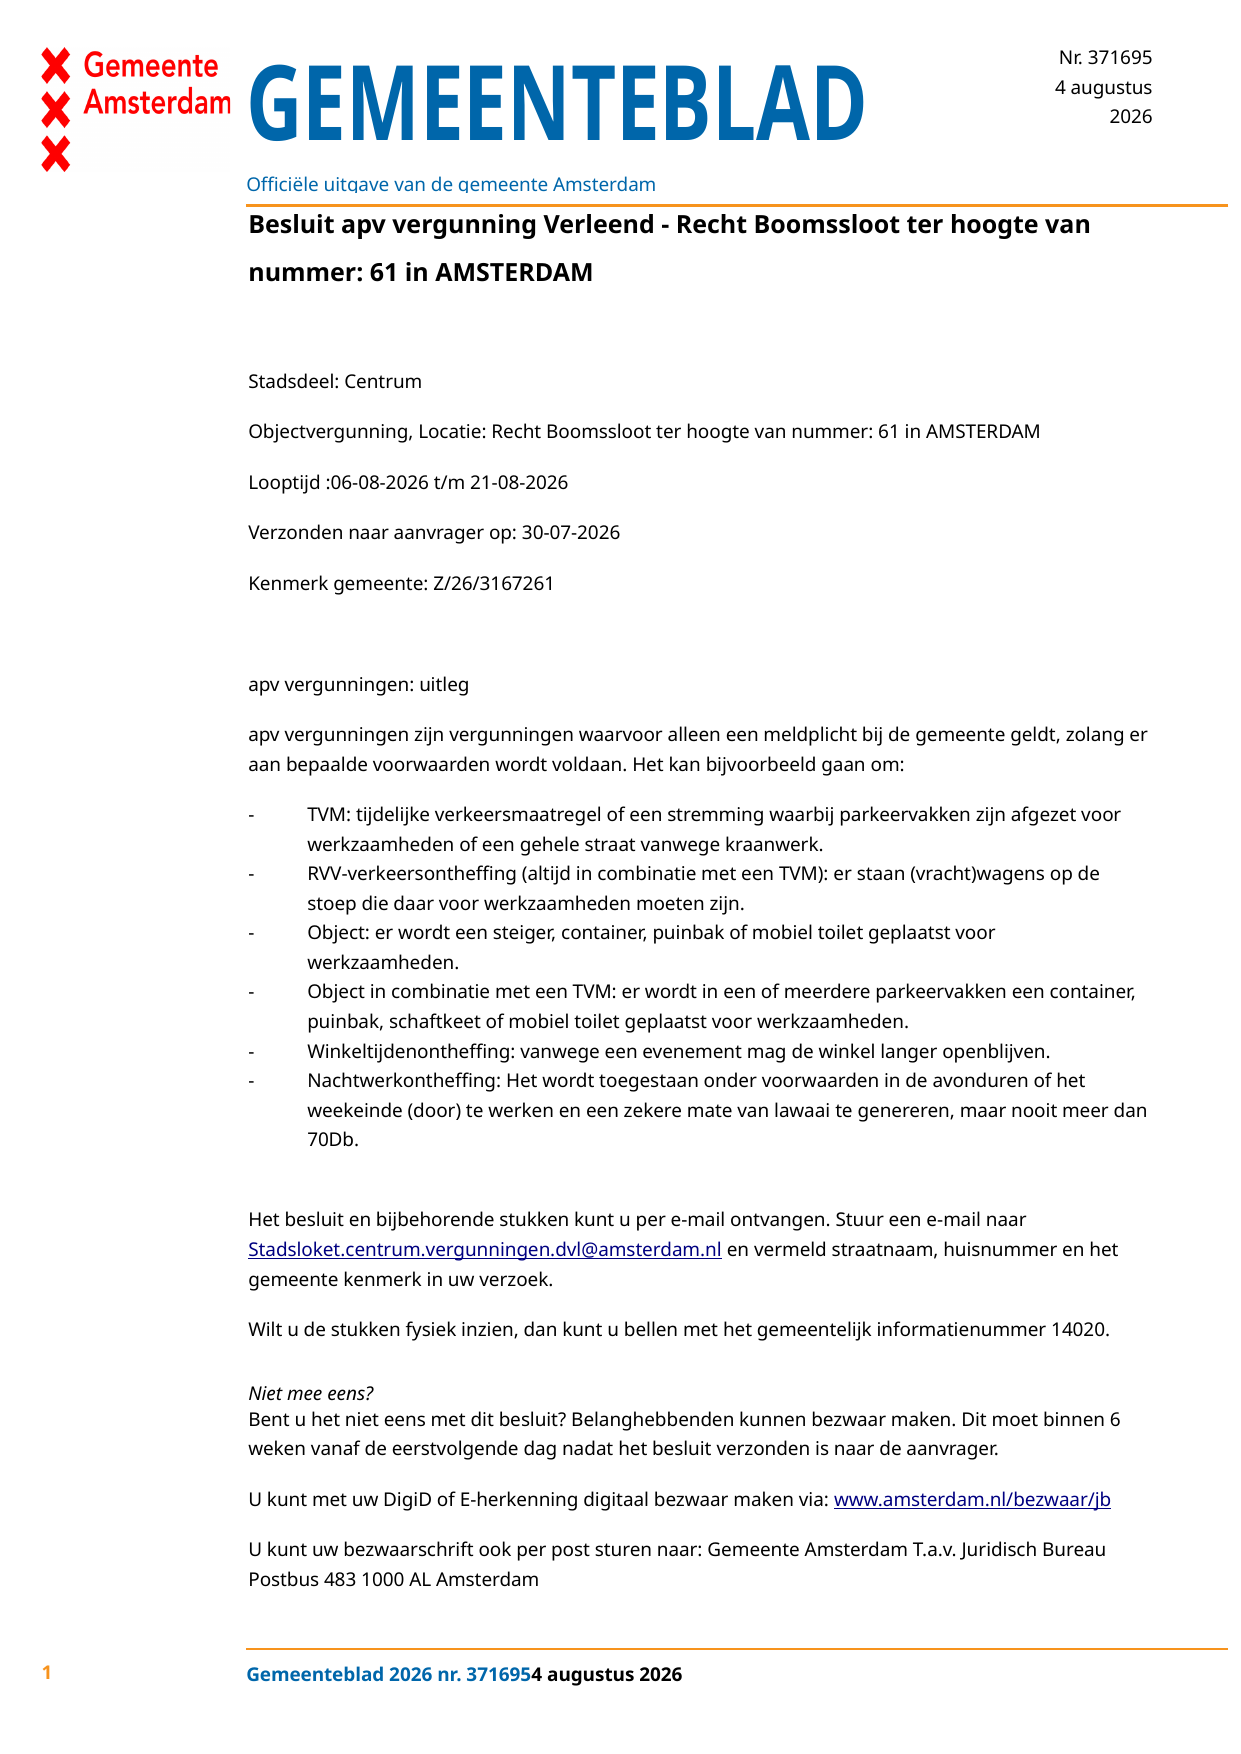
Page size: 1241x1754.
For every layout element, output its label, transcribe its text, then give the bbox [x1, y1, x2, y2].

text apv vergunningen: uitleg [248, 671, 1152, 697]
text Objectvergunning, Locatie: Recht Boomssloot ter hoogte van nummer: 61 in AMSTERDAM [248, 419, 1152, 444]
text Verzonden naar aanvrager op: 30-07-2026 [248, 519, 1152, 545]
text U kunt uw bezwaarschrift ook per post sturen naar: Gemeente Amsterdam T.a.v. Juridisch Bureau Postbus 483 1000 AL Amsterdam [248, 1536, 1152, 1592]
text Besluit apv vergunning Verleend - Recht Boomssloot ter hoogte van nummer: 61 in AMSTERDAM [248, 207, 1152, 288]
text Niet mee eens? [248, 1380, 1152, 1406]
text apv vergunningen zijn vergunningen waarvoor alleen een meldplicht bij de gemeente geldt, zolang er aan bepaalde voorwaarden wordt voldaan. Het kan bijvoorbeeld gaan om: [248, 721, 1152, 777]
picture [41, 47, 231, 172]
list RVV-verkeersontheffing (altijd in combinatie met een TVM): er staan (vracht)wagens op de stoep die daar voor werkzaamheden moeten zijn. [248, 860, 1152, 916]
list Winkeltijdenontheffing: vanwege een evenement mag de winkel langer openblijven. [248, 1038, 1152, 1064]
list TVM: tijdelijke verkeersmaatregel of een stremming waarbij parkeervakken zijn afgezet voor werkzaamheden of een gehele straat vanwege kraanwerk. [248, 801, 1152, 857]
text U kunt met uw DigiD of E-herkenning digitaal bezwaar maken via: www.amsterdam.nl/bezwaar/jb [248, 1486, 1152, 1512]
list Nachtwerkontheffing: Het wordt toegestaan onder voorwaarden in de avonduren of het weekeinde (door) te werken en een zekere mate van lawaai te genereren, maar nooit meer dan 70Db. [248, 1067, 1152, 1152]
text Stadsdeel: Centrum [248, 368, 1152, 394]
text Bent u het niet eens met dit besluit? Belanghebbenden kunnen bezwaar maken. Dit moet binnen 6 weken vanaf de eerstvolgende dag nadat het besluit verzonden is naar de aanvrager. [248, 1406, 1152, 1461]
text Looptijd :06-08-2026 t/m 21-08-2026 [248, 469, 1152, 495]
list Object in combinatie met een TVM: er wordt in een of meerdere parkeervakken een container, puinbak, schaftkeet of mobiel toilet geplaatst voor werkzaamheden. [248, 979, 1152, 1034]
text Het besluit en bijbehorende stukken kunt u per e-mail ontvangen. Stuur een e-mail naar Stadsloket.centrum.vergunningen.dvl@amsterdam.nl en vermeld straatnaam, huisnummer en het gemeente kenmerk in uw verzoek. [248, 1207, 1152, 1292]
text Kenmerk gemeente: Z/26/3167261 [248, 570, 1152, 596]
text Wilt u de stukken fysiek inzien, dan kunt u bellen met het gemeentelijk informatienummer 14020. [248, 1316, 1152, 1342]
list Object: er wordt een steiger, container, puinbak of mobiel toilet geplaatst voor werkzaamheden. [248, 919, 1152, 975]
